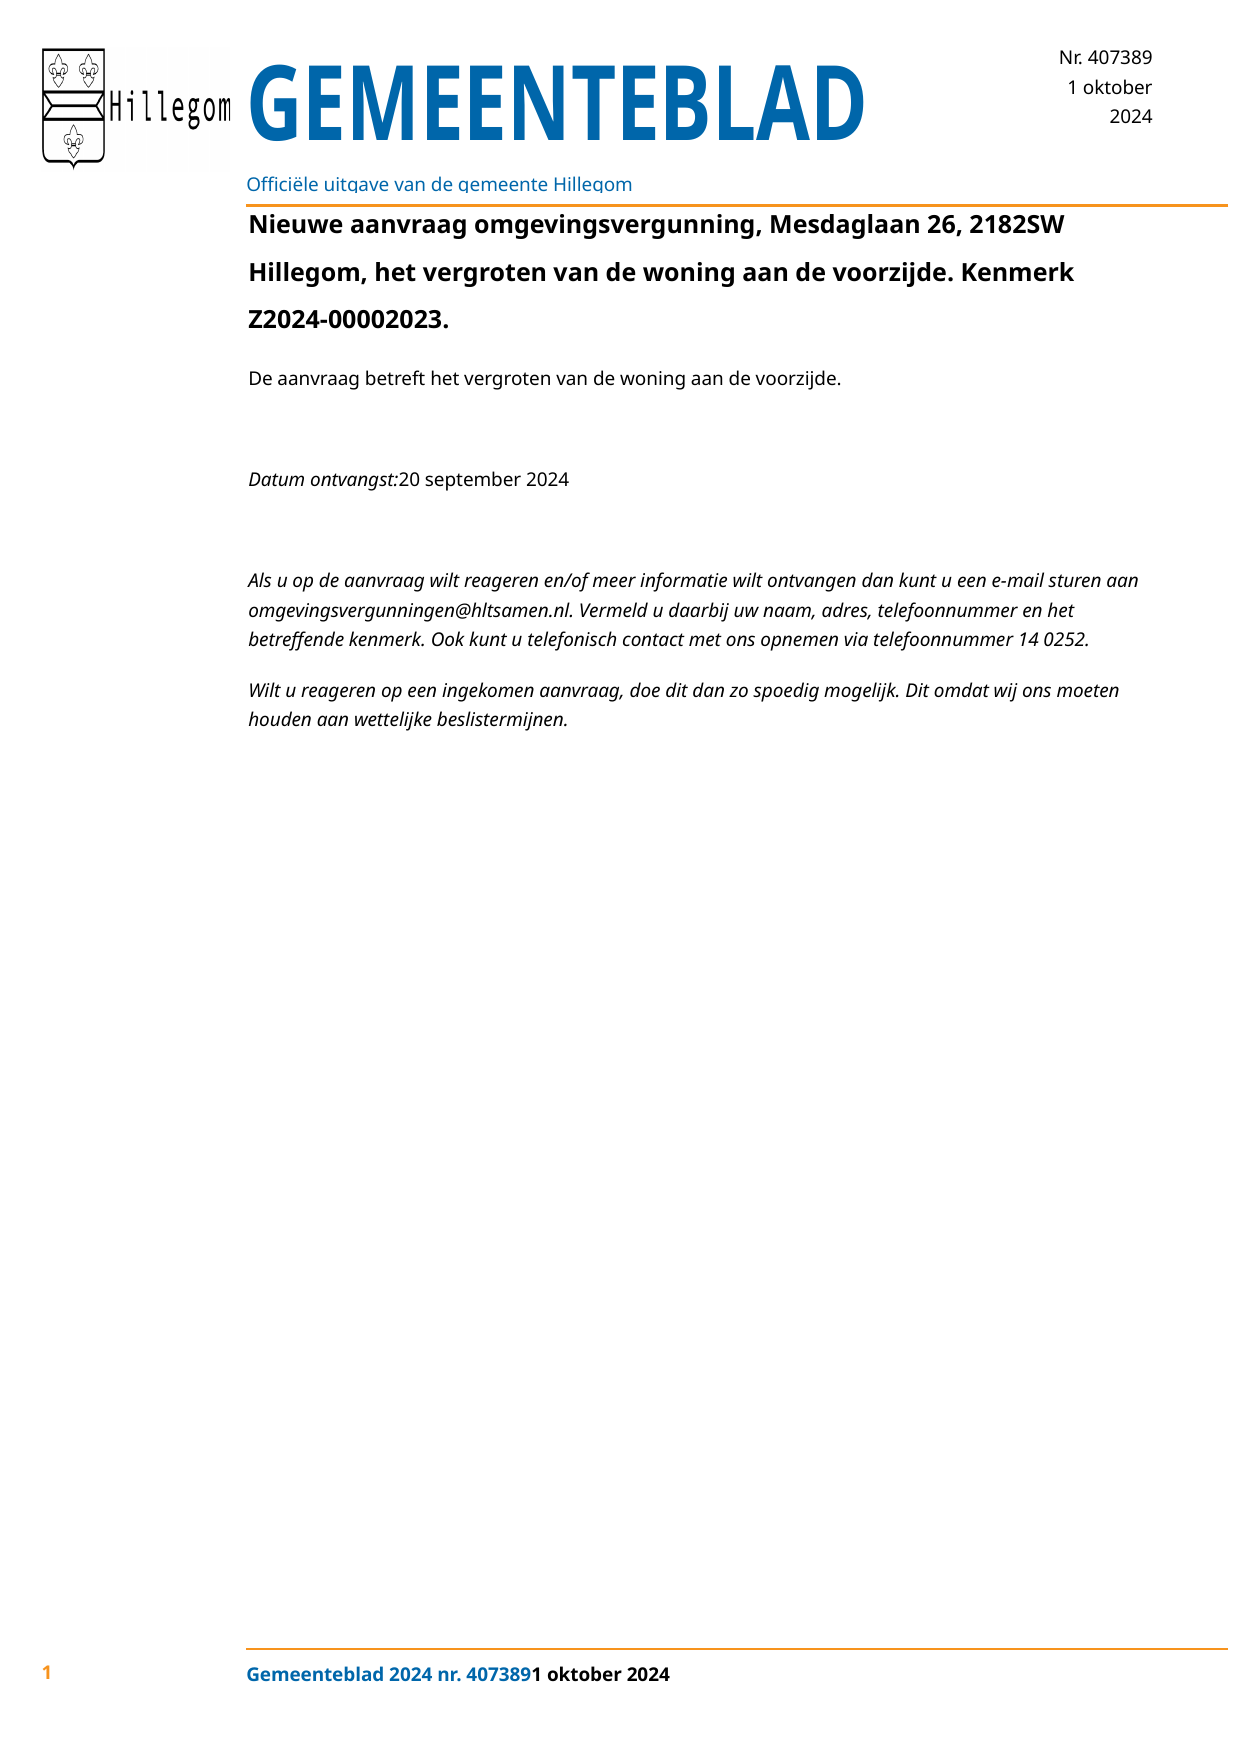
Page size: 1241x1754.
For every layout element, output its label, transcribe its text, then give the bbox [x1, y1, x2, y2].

text Wilt u reageren op een ingekomen aanvraag, doe dit dan zo spoedig mogelijk. Dit omdat wij ons moeten houden aan wettelijke beslistermijnen. [248, 677, 1152, 732]
text De aanvraag betreft het vergroten van de woning aan de voorzijde. [248, 366, 1152, 391]
text Datum ontvangst:20 september 2024 [248, 466, 1152, 492]
picture [41, 47, 231, 172]
text Nieuwe aanvraag omgevingsvergunning, Mesdaglaan 26, 2182SW Hillegom, het vergroten van de woning aan de voorzijde. Kenmerk Z2024-00002023. [248, 207, 1152, 336]
text Als u op de aanvraag wilt reageren en/of meer informatie wilt ontvangen dan kunt u een e-mail sturen aan omgevingsvergunningen@hltsamen.nl. Vermeld u daarbij uw naam, adres, telefoonnummer en het betreffende kenmerk. Ook kunt u telefonisch contact met ons opnemen via telefoonnummer 14 0252. [248, 567, 1152, 652]
